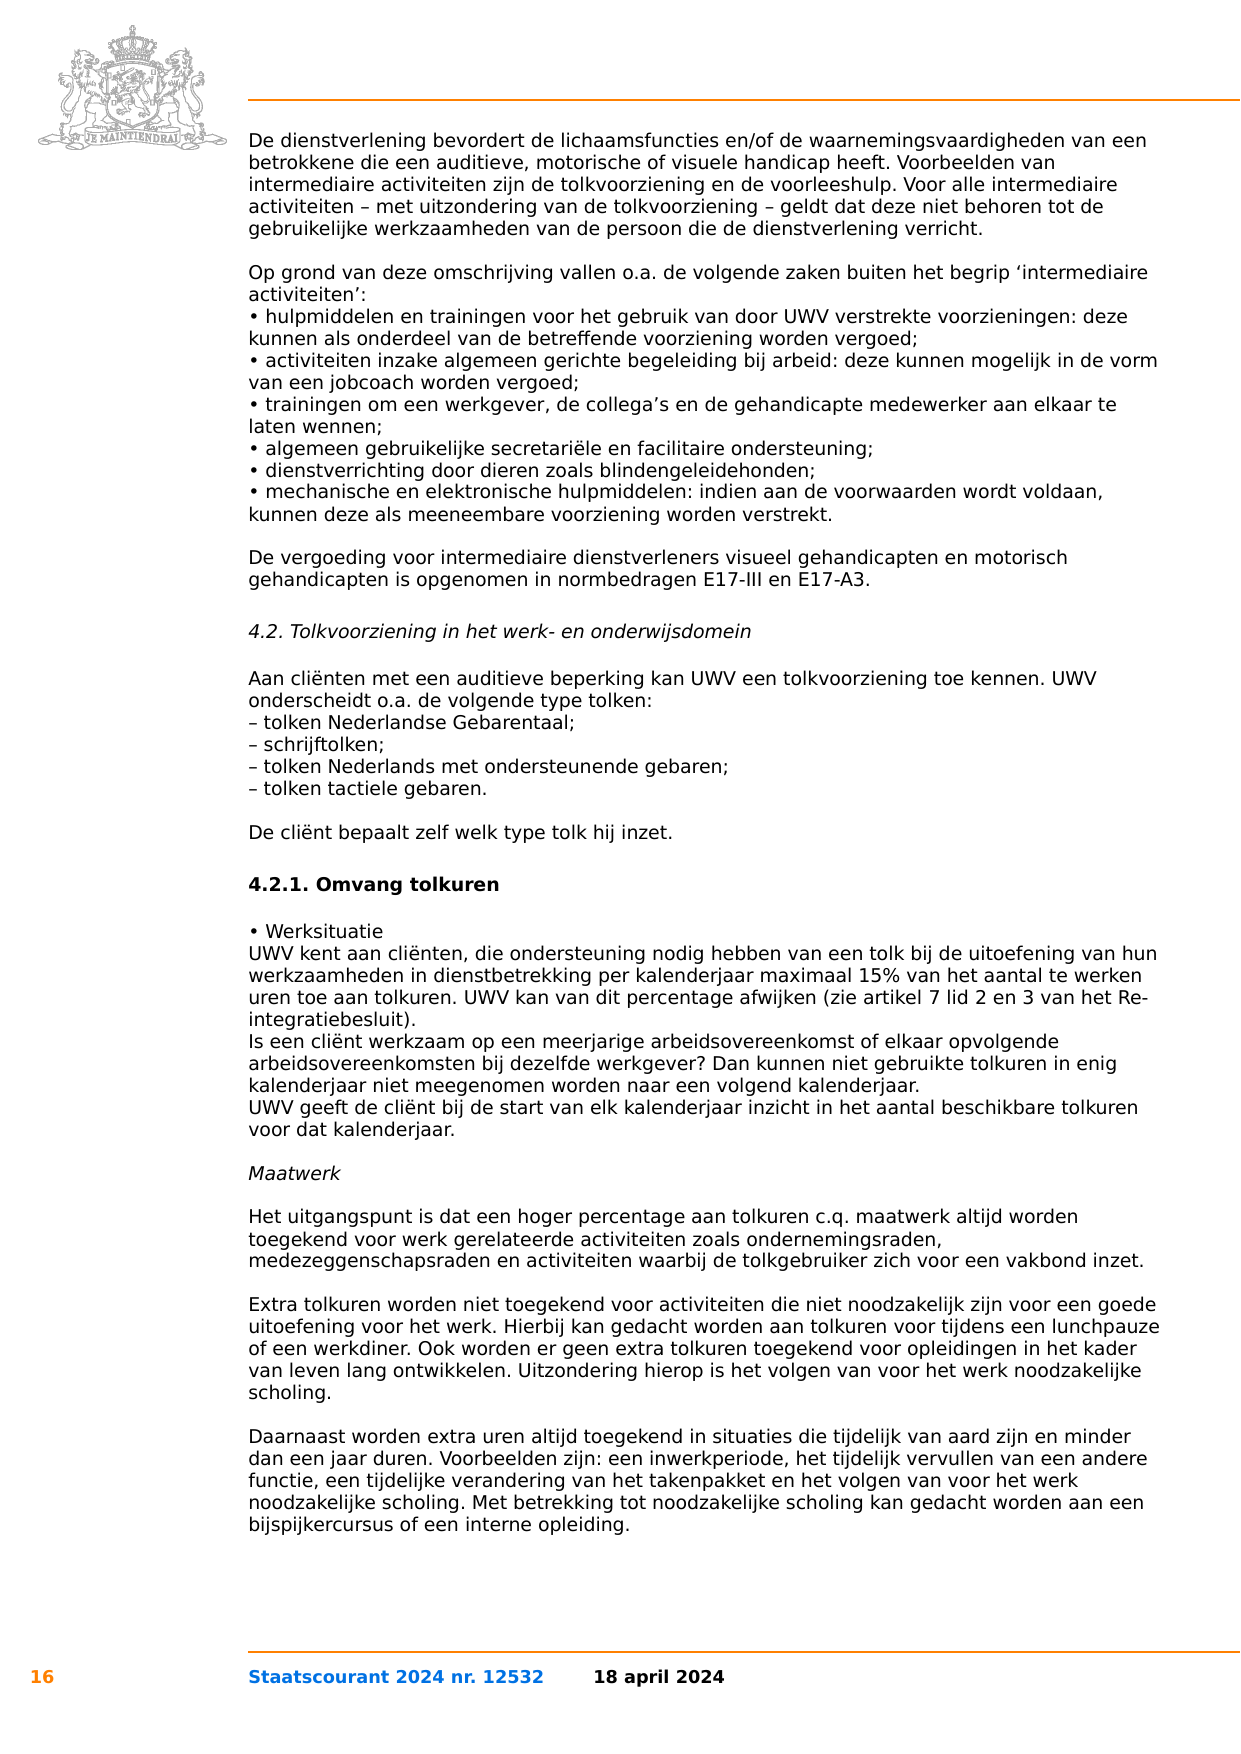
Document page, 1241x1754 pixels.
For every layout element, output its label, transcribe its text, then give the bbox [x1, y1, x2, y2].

text Het uitgangspunt is dat een hoger percentage aan tolkuren c.q. maatwerk altijd worden toegekend voor werk gerelateerde activiteiten zoals ondernemingsraden, medezeggenschapsraden en activiteiten waarbij de tolkgebruiker zich voor een vakbond inzet. [248, 1206, 1163, 1272]
text • activiteiten inzake algemeen gerichte begeleiding bij arbeid: deze kunnen mogelijk in de vorm van een jobcoach worden vergoed; [248, 349, 1163, 393]
text • Werksituatie [248, 921, 1163, 943]
text UWV geeft de cliënt bij de start van elk kalenderjaar inzicht in het aantal beschikbare tolkuren voor dat kalenderjaar. [248, 1097, 1163, 1141]
text • algemeen gebruikelijke secretariële en facilitaire ondersteuning; [248, 437, 1163, 459]
text Daarnaast worden extra uren altijd toegekend in situaties die tijdelijk van aard zijn en minder dan een jaar duren. Voorbeelden zijn: een inwerkperiode, het tijdelijk vervullen van een andere functie, een tijdelijke verandering van het takenpakket en het volgen van voor het werk noodzakelijke scholing. Met betrekking tot noodzakelijke scholing kan gedacht worden aan een bijspijkercursus of een interne opleiding. [248, 1426, 1163, 1536]
text UWV kent aan cliënten, die ondersteuning nodig hebben van een tolk bij de uitoefening van hun werkzaamheden in dienstbetrekking per kalenderjaar maximaal 15% van het aantal te werken uren toe aan tolkuren. UWV kan van dit percentage afwijken (zie artikel 7 lid 2 en 3 van het Re-integratiebesluit). [248, 943, 1163, 1031]
text • mechanische en elektronische hulpmiddelen: indien aan de voorwaarden wordt voldaan, kunnen deze als meeneembare voorziening worden verstrekt. [248, 481, 1163, 525]
text – tolken Nederlands met ondersteunende gebaren; [248, 756, 1163, 778]
subtitle 4.2. Tolkvoorziening in het werk- en onderwijsdomein [248, 621, 1163, 643]
text Aan cliënten met een auditieve beperking kan UWV een tolkvoorziening toe kennen. UWV onderscheidt o.a. de volgende type tolken: [248, 668, 1163, 712]
text Op grond van deze omschrijving vallen o.a. de volgende zaken buiten het begrip ‘intermediaire activiteiten’: [248, 262, 1163, 306]
text • dienstverrichting door dieren zoals blindengeleidehonden; [248, 459, 1163, 481]
picture [38, 25, 227, 150]
text – schrijftolken; [248, 734, 1163, 756]
subtitle 4.2.1. Omvang tolkuren [248, 874, 1163, 896]
subtitle Maatwerk [248, 1163, 1163, 1184]
text Is een cliënt werkzaam op een meerjarige arbeidsovereenkomst of elkaar opvolgende arbeidsovereenkomsten bij dezelfde werkgever? Dan kunnen niet gebruikte tolkuren in enig kalenderjaar niet meegenomen worden naar een volgend kalenderjaar. [248, 1031, 1163, 1097]
text – tolken tactiele gebaren. [248, 778, 1163, 800]
text – tolken Nederlandse Gebarentaal; [248, 712, 1163, 734]
text De dienstverlening bevordert de lichaamsfuncties en/of de waarnemingsvaardigheden van een betrokkene die een auditieve, motorische of visuele handicap heeft. Voorbeelden van intermediaire activiteiten zijn de tolkvoorziening en de voorleeshulp. Voor alle intermediaire activiteiten – met uitzondering van de tolkvoorziening – geldt dat deze niet behoren tot de gebruikelijke werkzaamheden van de persoon die de dienstverlening verricht. [248, 130, 1163, 240]
text Extra tolkuren worden niet toegekend voor activiteiten die niet noodzakelijk zijn voor een goede uitoefening voor het werk. Hierbij kan gedacht worden aan tolkuren voor tijdens een lunchpauze of een werkdiner. Ook worden er geen extra tolkuren toegekend voor opleidingen in het kader van leven lang ontwikkelen. Uitzondering hierop is het volgen van voor het werk noodzakelijke scholing. [248, 1294, 1163, 1404]
text De vergoeding voor intermediaire dienstverleners visueel gehandicapten en motorisch gehandicapten is opgenomen in normbedragen E17-III en E17-A3. [248, 547, 1163, 591]
text • hulpmiddelen en trainingen voor het gebruik van door UWV verstrekte voorzieningen: deze kunnen als onderdeel van de betreffende voorziening worden vergoed; [248, 306, 1163, 349]
text De cliënt bepaalt zelf welk type tolk hij inzet. [248, 822, 1163, 844]
text • trainingen om een werkgever, de collega’s en de gehandicapte medewerker aan elkaar te laten wennen; [248, 393, 1163, 437]
